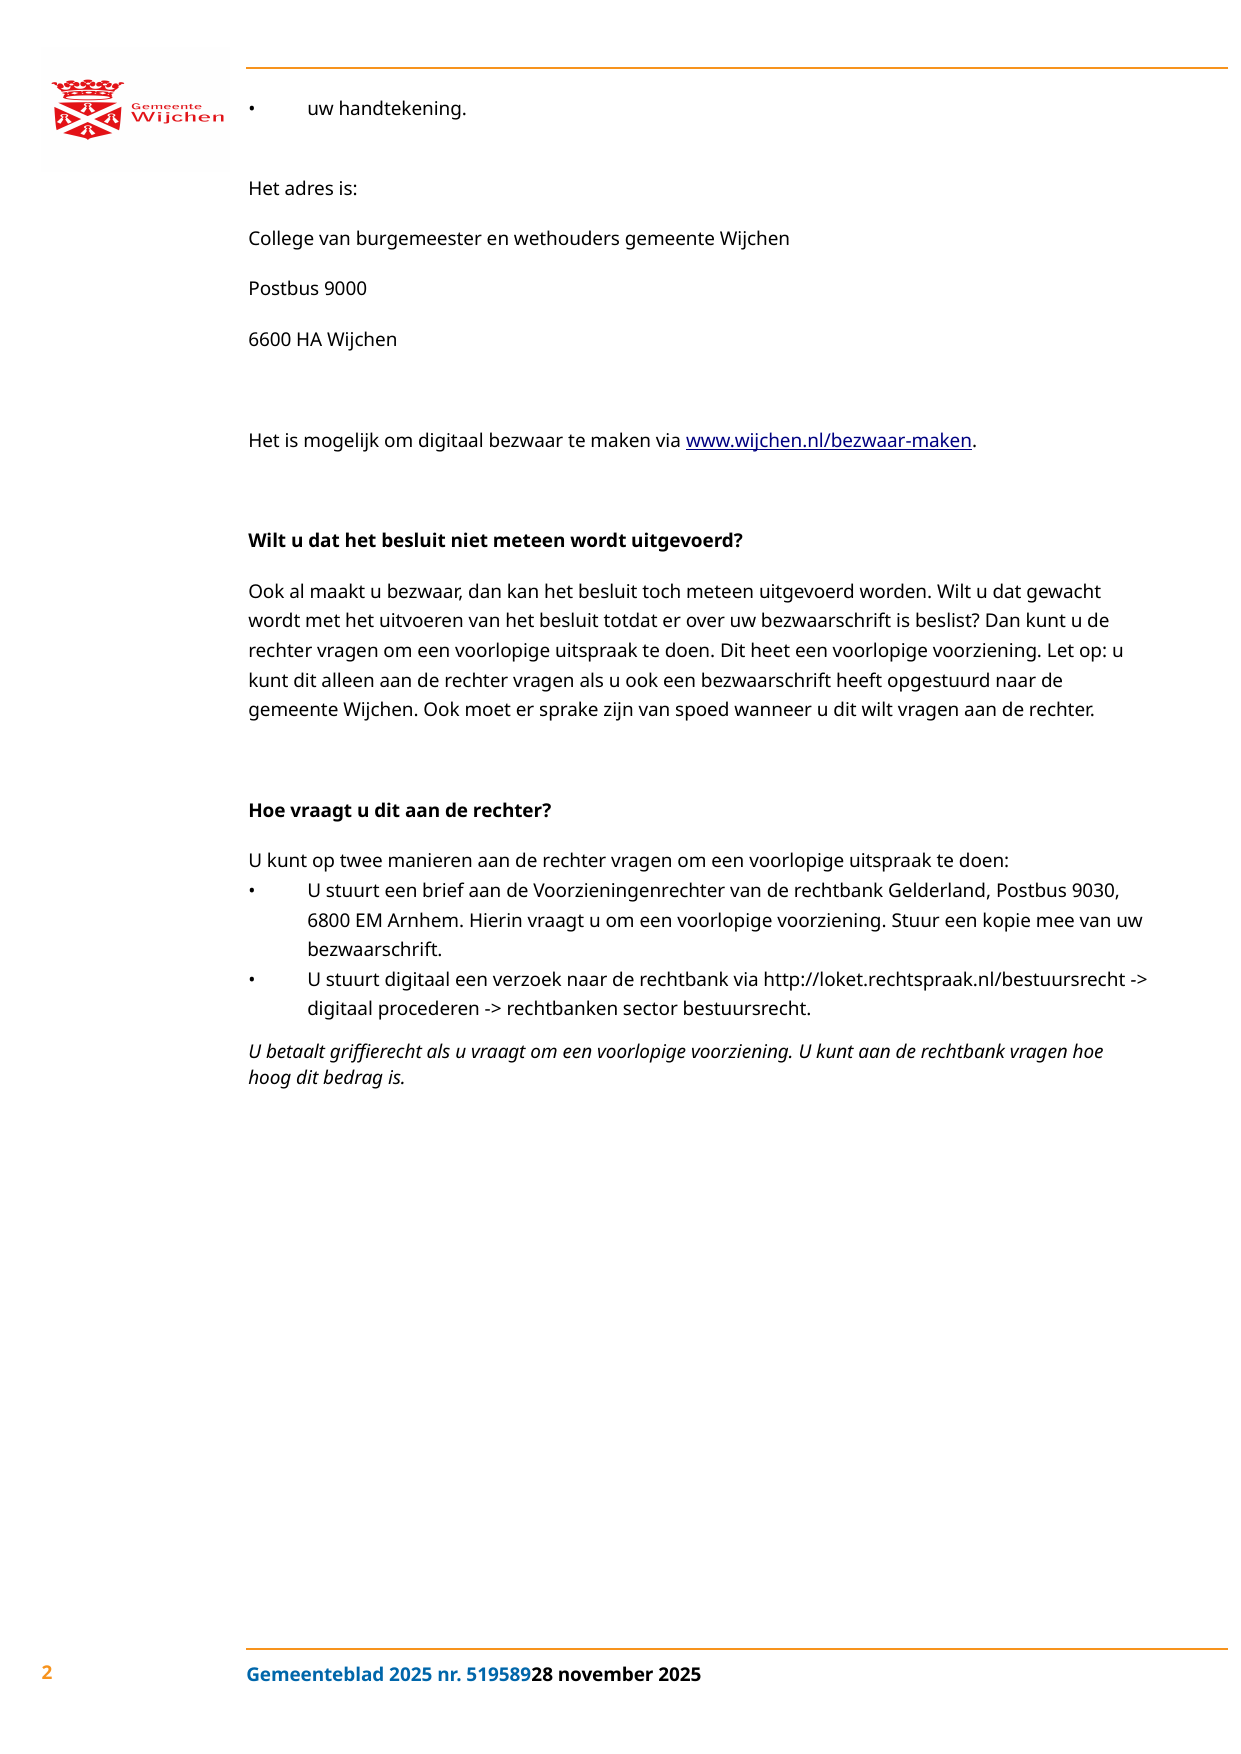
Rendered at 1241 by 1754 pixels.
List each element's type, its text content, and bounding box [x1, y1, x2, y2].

text Hoe vraagt u dit aan de rechter? [248, 797, 1152, 823]
list U stuurt een brief aan de Voorzieningenrechter van de rechtbank Gelderland, Postbus 9030, 6800 EM Arnhem. Hierin vraagt u om een voorlopige voorziening. Stuur een kopie mee van uw bezwaarschrift. [248, 877, 1152, 962]
text U betaalt griffierecht als u vraagt om een voorlopige voorziening. U kunt aan de rechtbank vragen hoe hoog dit bedrag is. [248, 1039, 1152, 1090]
text Het is mogelijk om digitaal bezwaar te maken via www.wijchen.nl/bezwaar-maken. [248, 427, 1152, 453]
text Ook al maakt u bezwaar, dan kan het besluit toch meteen uitgevoerd worden. Wilt u dat gewacht wordt met het uitvoeren van het besluit totdat er over uw bezwaarschrift is beslist? Dan kunt u de rechter vragen om een voorlopige uitspraak te doen. Dit heet een voorlopige voorziening. Let op: u kunt dit alleen aan de rechter vragen als u ook een bezwaarschrift heeft opgestuurd naar de gemeente Wijchen. Ook moet er sprake zijn van spoed wanneer u dit wilt vragen aan de rechter. [248, 578, 1152, 722]
text Postbus 9000 [248, 276, 1152, 301]
text Het adres is: [248, 175, 1152, 201]
list U stuurt digitaal een verzoek naar de rechtbank via http://loket.rechtspraak.nl/bestuursrecht -> digitaal procederen -> rechtbanken sector bestuursrecht. [248, 966, 1152, 1021]
text College van burgemeester en wethouders gemeente Wijchen [248, 225, 1152, 251]
text Wilt u dat het besluit niet meteen wordt uitgevoerd? [248, 528, 1152, 553]
text U kunt op twee manieren aan de rechter vragen om een voorlopige uitspraak te doen: [248, 848, 1152, 873]
picture [41, 47, 231, 172]
list uw handtekening. [248, 95, 1152, 121]
text 6600 HA Wijchen [248, 326, 1152, 352]
